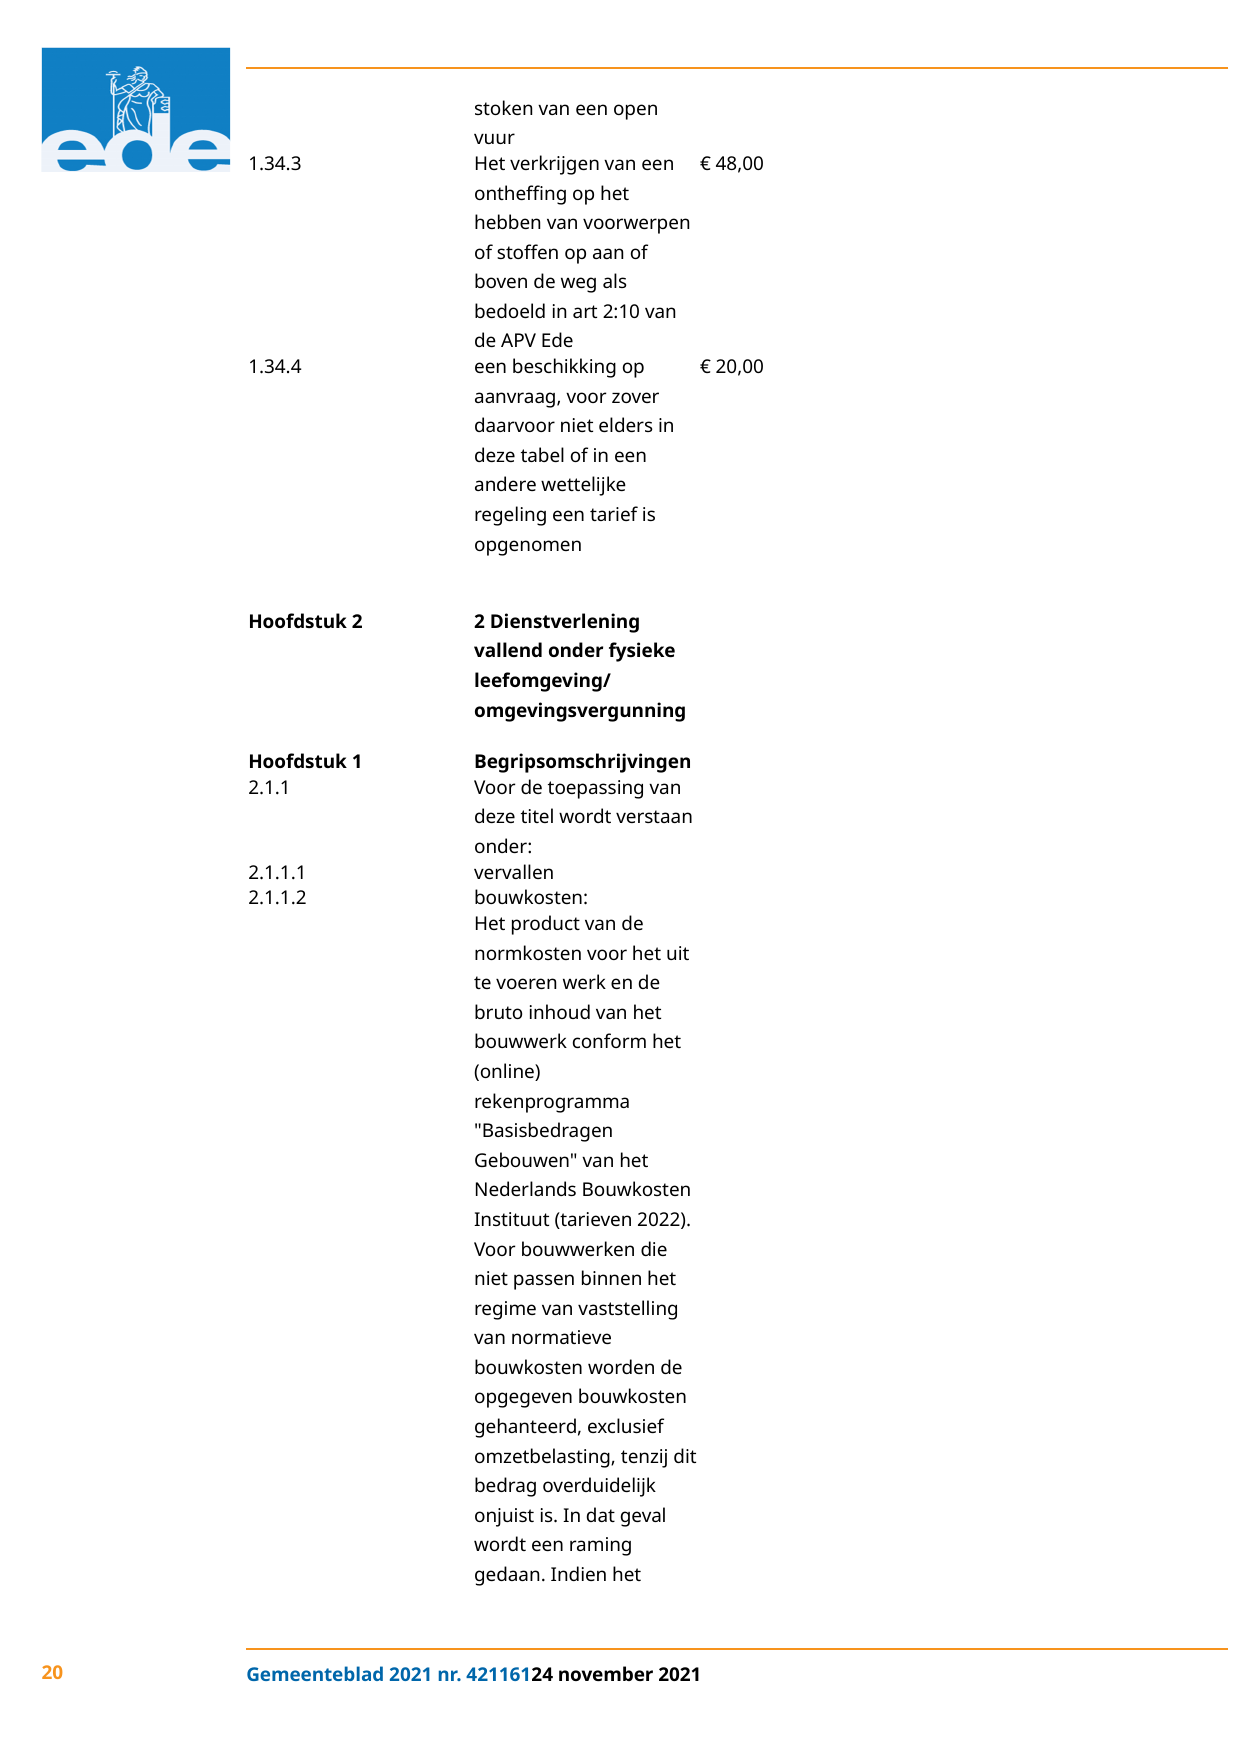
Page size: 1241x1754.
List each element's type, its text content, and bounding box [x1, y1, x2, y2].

table_cell [926, 748, 1152, 774]
table_cell 2.1.1.2 [248, 885, 474, 910]
table_cell [248, 723, 474, 748]
table_cell [926, 885, 1152, 910]
table_cell [700, 748, 926, 774]
table_cell [474, 557, 700, 582]
picture [41, 47, 231, 172]
table_cell [926, 910, 1152, 1587]
table_cell vervallen [474, 859, 700, 884]
table_cell Hoofdstuk 1 [248, 748, 474, 774]
table_cell [926, 608, 1152, 722]
table_cell [700, 95, 926, 150]
table_cell [926, 557, 1152, 582]
table_cell stoken van een open vuur [474, 95, 700, 150]
table_cell [926, 353, 1152, 557]
table_cell 2 Dienstverlening vallend onder fysieke leefomgeving/ omgevingsvergunning [474, 608, 700, 722]
table_cell bouwkosten: [474, 885, 700, 910]
table_cell [926, 150, 1152, 353]
table_cell 2.1.1.1 [248, 859, 474, 884]
table_cell [700, 859, 926, 884]
table_cell 1.34.4 [248, 353, 474, 557]
table_cell [700, 582, 926, 608]
table_cell Voor de toepassing van deze titel wordt verstaan onder: [474, 774, 700, 859]
table_cell [700, 723, 926, 748]
table_cell [926, 723, 1152, 748]
table_cell [926, 859, 1152, 884]
table_cell [248, 95, 474, 150]
table_cell Het verkrijgen van een ontheffing op het hebben van voorwerpen of stoffen op aan of boven de weg als bedoeld in art 2:10 van de APV Ede [474, 150, 700, 353]
table_cell € 48,00 [700, 150, 926, 353]
table_cell [926, 774, 1152, 859]
table_cell € 20,00 [700, 353, 926, 557]
table_cell [700, 608, 926, 722]
table_cell [248, 582, 474, 608]
table_cell [926, 95, 1152, 150]
table_cell Het product van de normkosten voor het uit te voeren werk en de bruto inhoud van het bouwwerk conform het (online) rekenprogramma "Basisbedragen Gebouwen" van het Nederlands Bouwkosten Instituut (tarieven 2022). Voor bouwwerken die niet passen binnen het regime van vaststelling van normatieve bouwkosten worden de opgegeven bouwkosten gehanteerd, exclusief omzetbelasting, tenzij dit bedrag overduidelijk onjuist is. In dat geval wordt een raming gedaan. Indien het [474, 910, 700, 1587]
table_cell [700, 774, 926, 859]
table_cell [248, 910, 474, 1587]
table_cell Begripsomschrijvingen [474, 748, 700, 774]
table_cell 1.34.3 [248, 150, 474, 353]
table_cell [926, 582, 1152, 608]
table_cell [700, 557, 926, 582]
table_cell [474, 582, 700, 608]
table_cell [700, 885, 926, 910]
table_cell [248, 557, 474, 582]
table_cell een beschikking op aanvraag, voor zover daarvoor niet elders in deze tabel of in een andere wettelijke regeling een tarief is opgenomen [474, 353, 700, 557]
table_cell [700, 910, 926, 1587]
table_cell Hoofdstuk 2 [248, 608, 474, 722]
table_cell [474, 723, 700, 748]
table_cell 2.1.1 [248, 774, 474, 859]
